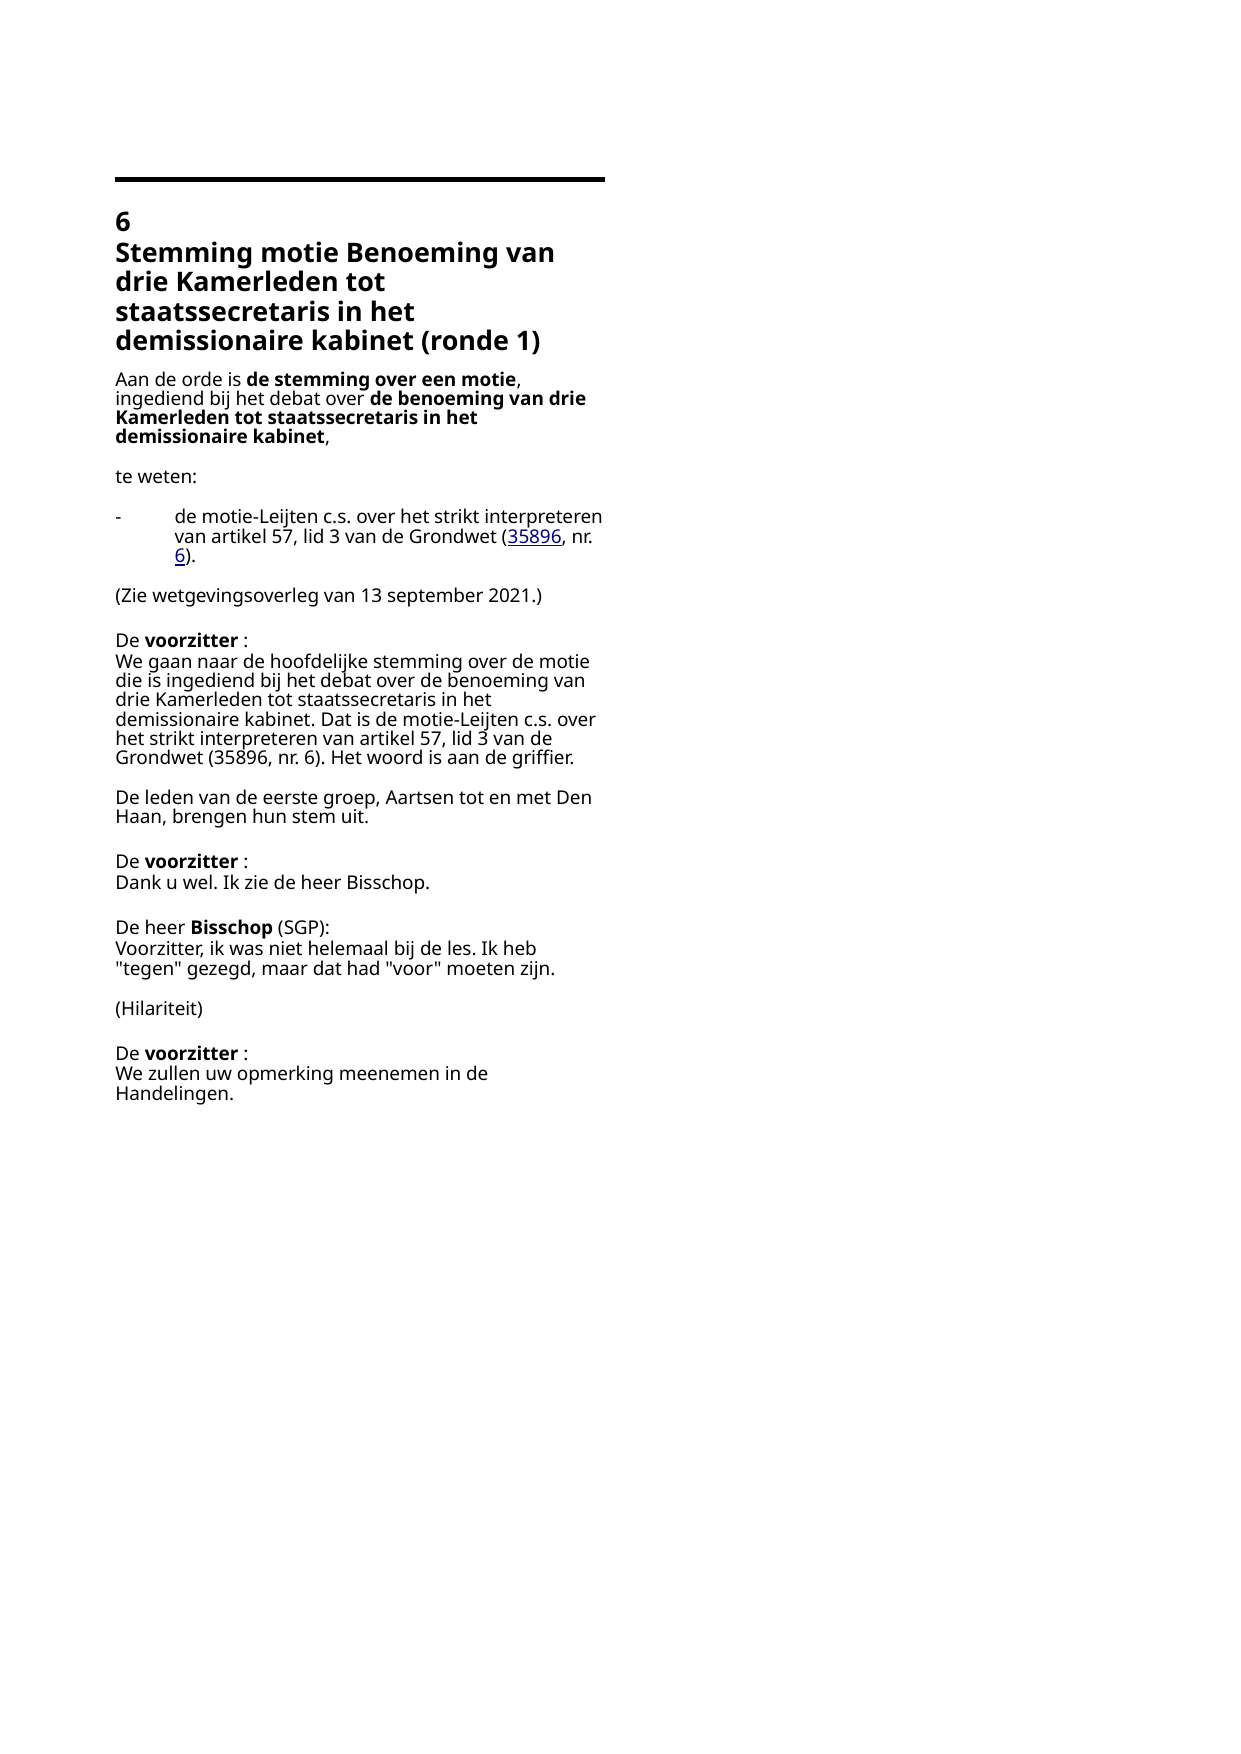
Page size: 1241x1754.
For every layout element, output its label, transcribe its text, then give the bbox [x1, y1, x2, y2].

text te weten: [115, 468, 605, 488]
text De voorzitter : [115, 1040, 605, 1065]
text Stemming motie Benoeming van drie Kamerleden tot staatssecretaris in het demissionaire kabinet (ronde 1) [115, 239, 605, 371]
text De voorzitter : [115, 627, 605, 653]
text 6 [115, 203, 605, 239]
text De leden van de eerste groep, Aartsen tot en met Den Haan, brengen hun stem uit. [115, 789, 605, 828]
text Dank u wel. Ik zie de heer Bisschop. [115, 874, 605, 894]
list de motie-Leijten c.s. over het strikt interpreteren van artikel 57, lid 3 van de Grondwet (35896, nr. 6). [115, 508, 605, 566]
text We gaan naar de hoofdelijke stemming over de motie die is ingediend bij het debat over de benoeming van drie Kamerleden tot staatssecretaris in het demissionaire kabinet. Dat is de motie-Leijten c.s. over het strikt interpreteren van artikel 57, lid 3 van de Grondwet (35896, nr. 6). Het woord is aan de griffier. [115, 653, 605, 768]
text (Zie wetgevingsoverleg van 13 september 2021.) [115, 587, 605, 606]
text De heer Bisschop (SGP): [115, 914, 605, 940]
text Voorzitter, ik was niet helemaal bij de les. Ik heb "tegen" gezegd, maar dat had "voor" moeten zijn. [115, 940, 605, 979]
text We zullen uw opmerking meenemen in de Handelingen. [115, 1065, 605, 1104]
text Aan de orde is de stemming over een motie, ingediend bij het debat over de benoeming van drie Kamerleden tot staatssecretaris in het demissionaire kabinet, [115, 371, 605, 448]
text De voorzitter : [115, 849, 605, 874]
text (Hilariteit) [115, 999, 605, 1019]
